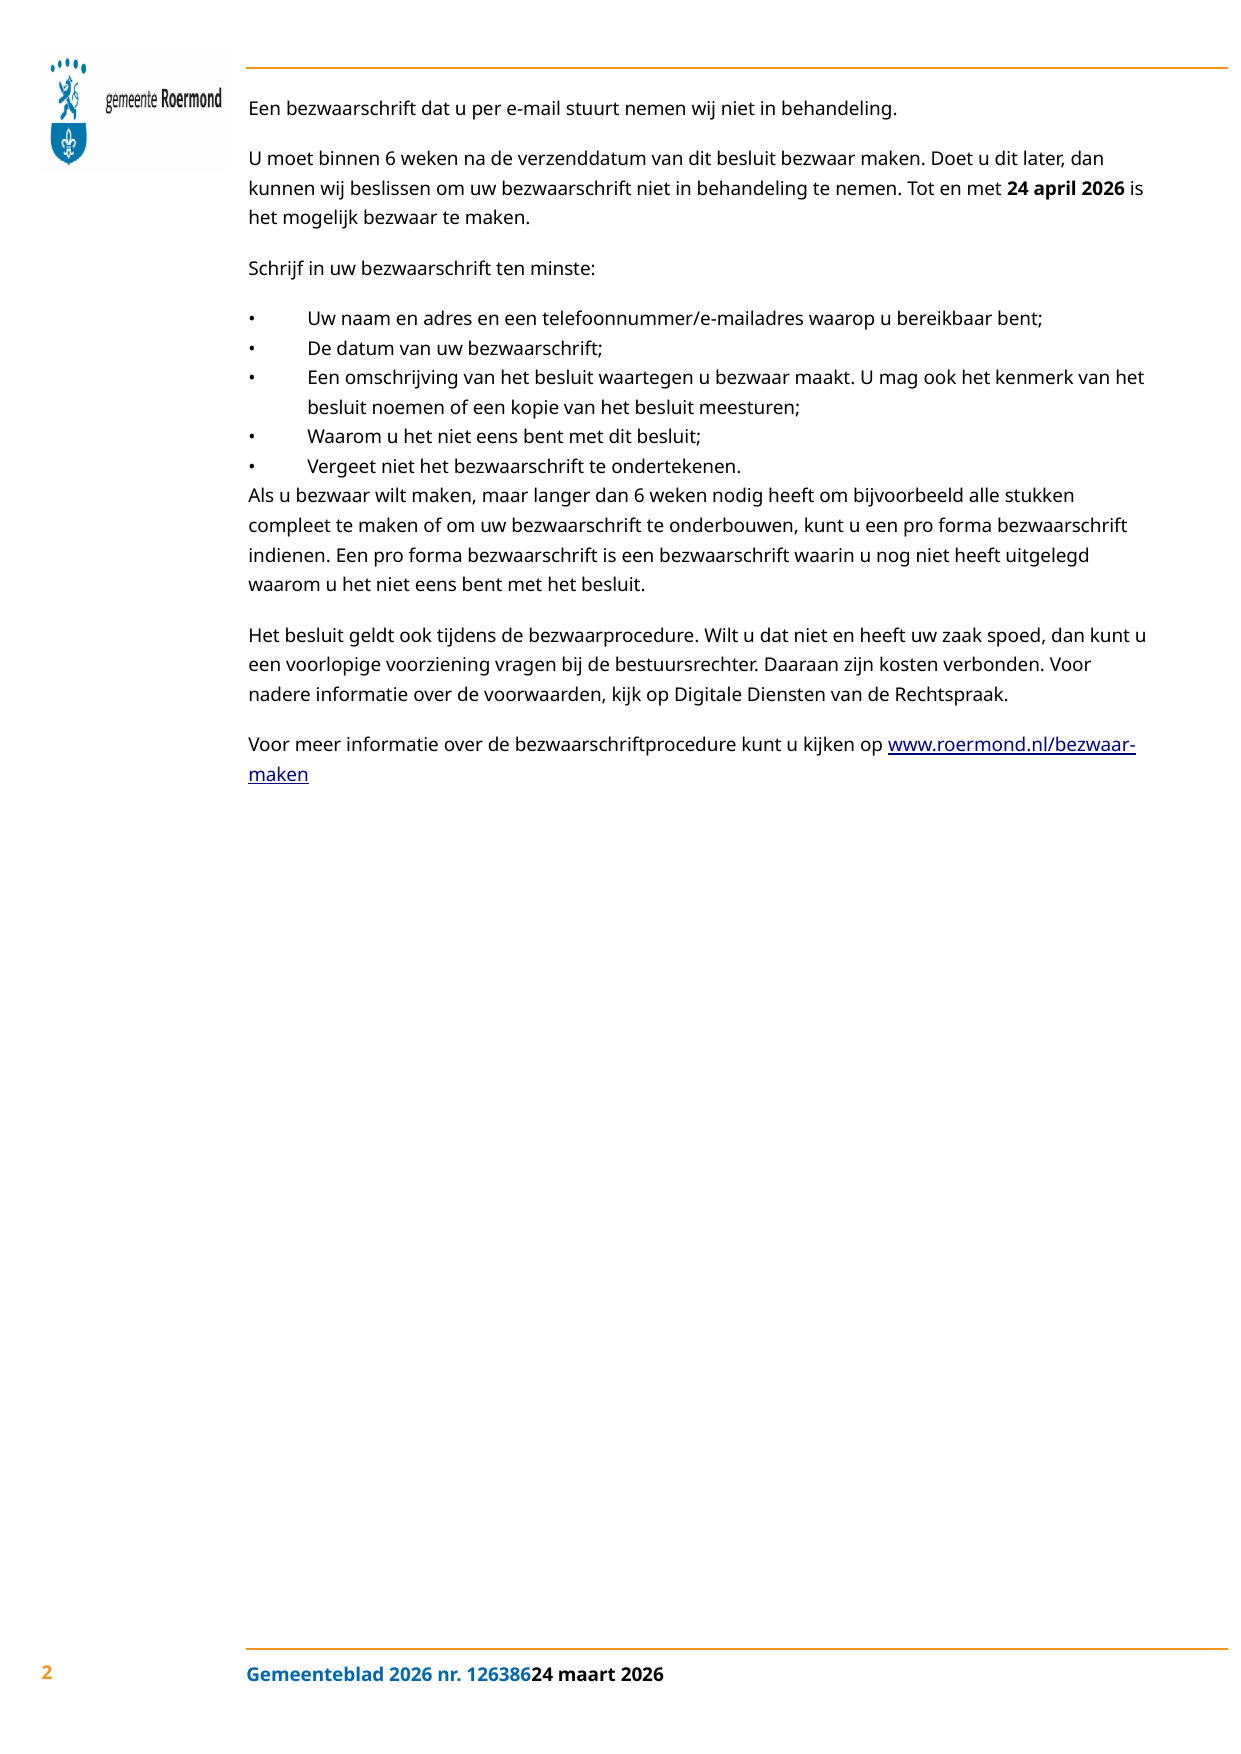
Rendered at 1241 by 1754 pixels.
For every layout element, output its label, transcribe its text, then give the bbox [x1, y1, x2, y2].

list Uw naam en adres en een telefoonnummer/e-mailadres waarop u bereikbaar bent; [248, 305, 1152, 331]
text Een bezwaarschrift dat u per e-mail stuurt nemen wij niet in behandeling. [248, 95, 1152, 121]
list Een omschrijving van het besluit waartegen u bezwaar maakt. U mag ook het kenmerk van het besluit noemen of een kopie van het besluit meesturen; [248, 364, 1152, 420]
text Als u bezwaar wilt maken, maar langer dan 6 weken nodig heeft om bijvoorbeeld alle stukken compleet te maken of om uw bezwaarschrift te onderbouwen, kunt u een pro forma bezwaarschrift indienen. Een pro forma bezwaarschrift is een bezwaarschrift waarin u nog niet heeft uitgelegd waarom u het niet eens bent met het besluit. [248, 483, 1152, 597]
list Waarom u het niet eens bent met dit besluit; [248, 423, 1152, 449]
list Vergeet niet het bezwaarschrift te ondertekenen. [248, 453, 1152, 479]
picture [41, 47, 231, 172]
text Het besluit geldt ook tijdens de bezwaarprocedure. Wilt u dat niet en heeft uw zaak spoed, dan kunt u een voorlopige voorziening vragen bij de bestuursrechter. Daaraan zijn kosten verbonden. Voor nadere informatie over de voorwaarden, kijk op Digitale Diensten van de Rechtspraak. [248, 622, 1152, 707]
list De datum van uw bezwaarschrift; [248, 335, 1152, 361]
text Voor meer informatie over de bezwaarschriftprocedure kunt u kijken op www.roermond.nl/bezwaar-maken [248, 731, 1152, 787]
text Schrijf in uw bezwaarschrift ten minste: [248, 255, 1152, 281]
text U moet binnen 6 weken na de verzenddatum van dit besluit bezwaar maken. Doet u dit later, dan kunnen wij beslissen om uw bezwaarschrift niet in behandeling te nemen. Tot en met 24 april 2026 is het mogelijk bezwaar te maken. [248, 145, 1152, 230]
